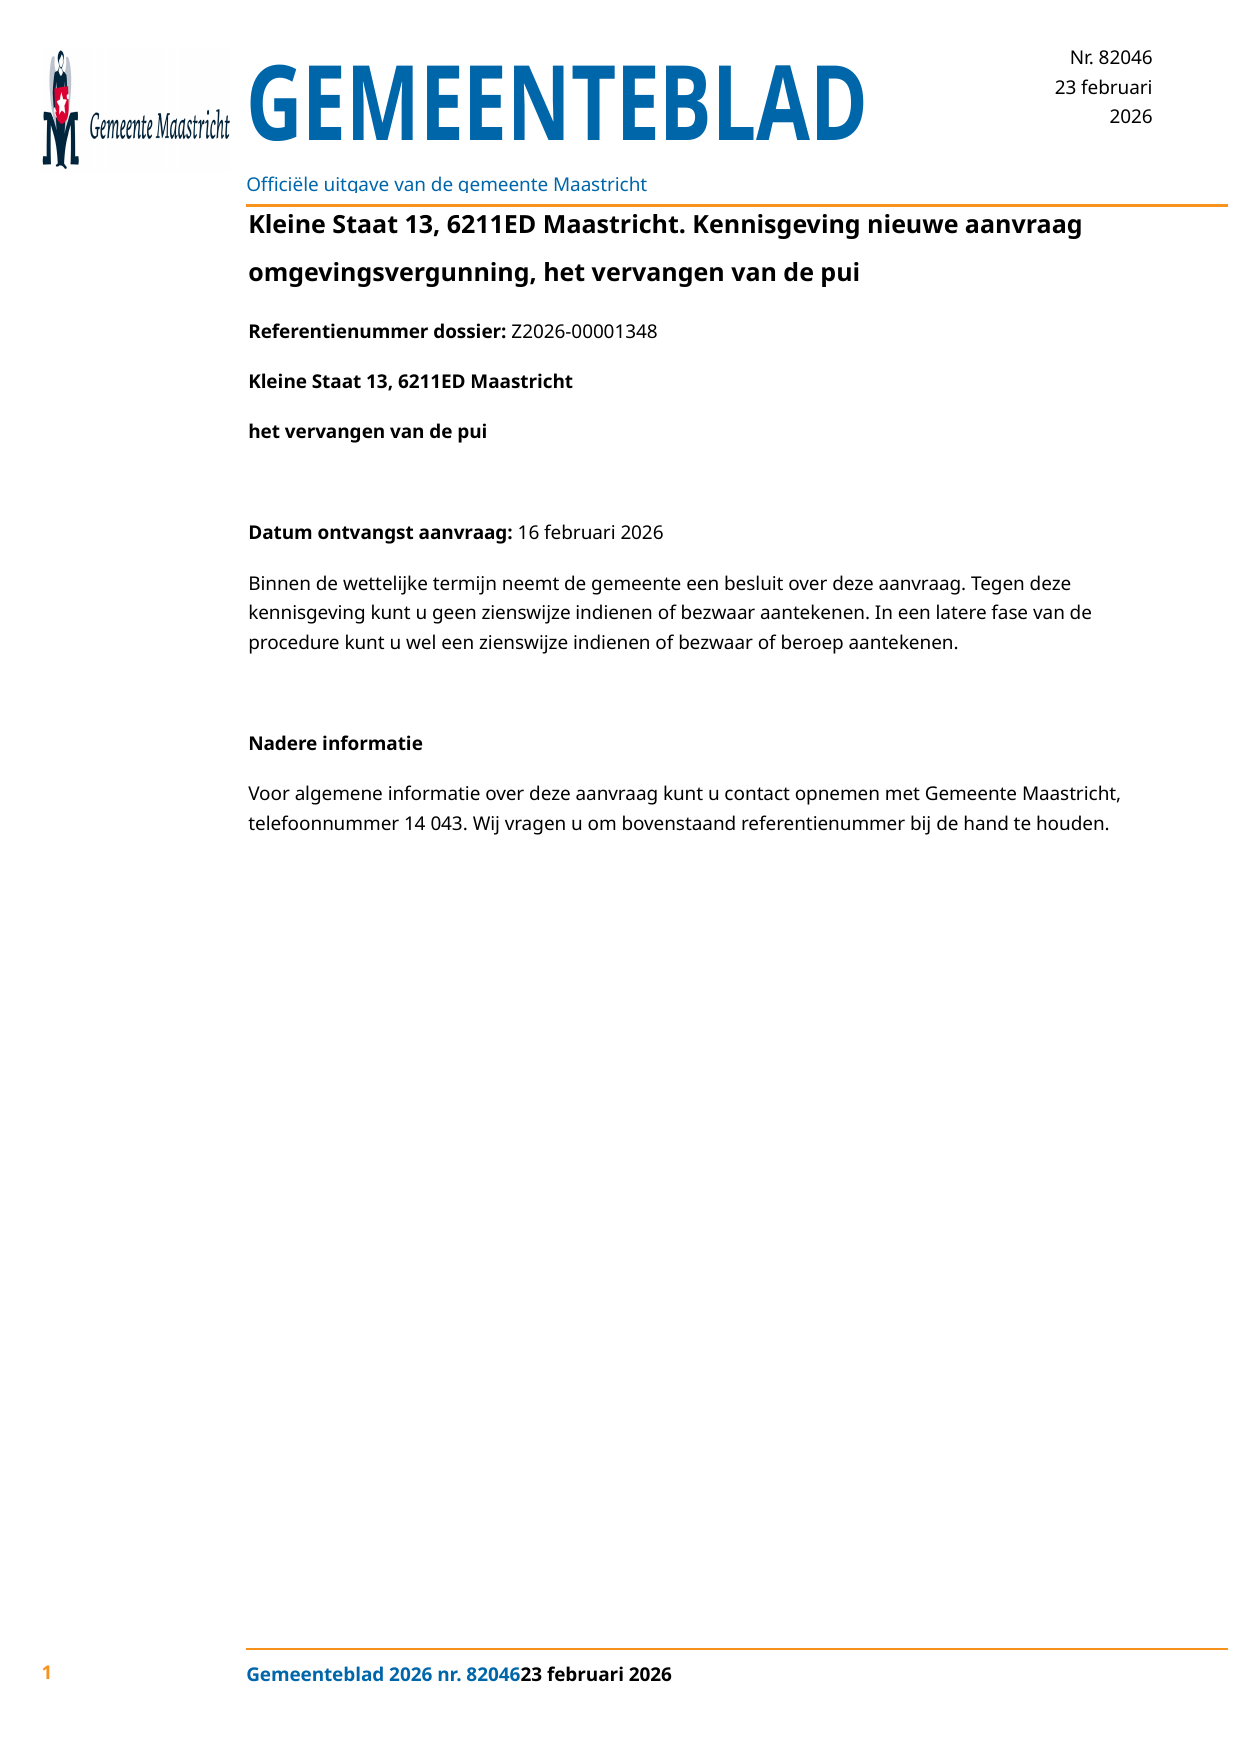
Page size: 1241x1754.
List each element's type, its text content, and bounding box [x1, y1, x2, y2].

text Referentienummer dossier: Z2026-00001348 [248, 318, 1152, 344]
picture [41, 47, 231, 172]
text Nadere informatie [248, 730, 1152, 756]
text Kleine Staat 13, 6211ED Maastricht [248, 368, 1152, 394]
text Binnen de wettelijke termijn neemt de gemeente een besluit over deze aanvraag. Tegen deze kennisgeving kunt u geen zienswijze indienen of bezwaar aantekenen. In een latere fase van de procedure kunt u wel een zienswijze indienen of bezwaar of beroep aantekenen. [248, 570, 1152, 655]
text het vervangen van de pui [248, 419, 1152, 444]
text Voor algemene informatie over deze aanvraag kunt u contact opnemen met Gemeente Maastricht, telefoonnummer 14 043. Wij vragen u om bovenstaand referentienummer bij de hand te houden. [248, 780, 1152, 836]
text Datum ontvangst aanvraag: 16 februari 2026 [248, 519, 1152, 545]
text Kleine Staat 13, 6211ED Maastricht. Kennisgeving nieuwe aanvraag omgevingsvergunning, het vervangen van de pui [248, 207, 1152, 288]
